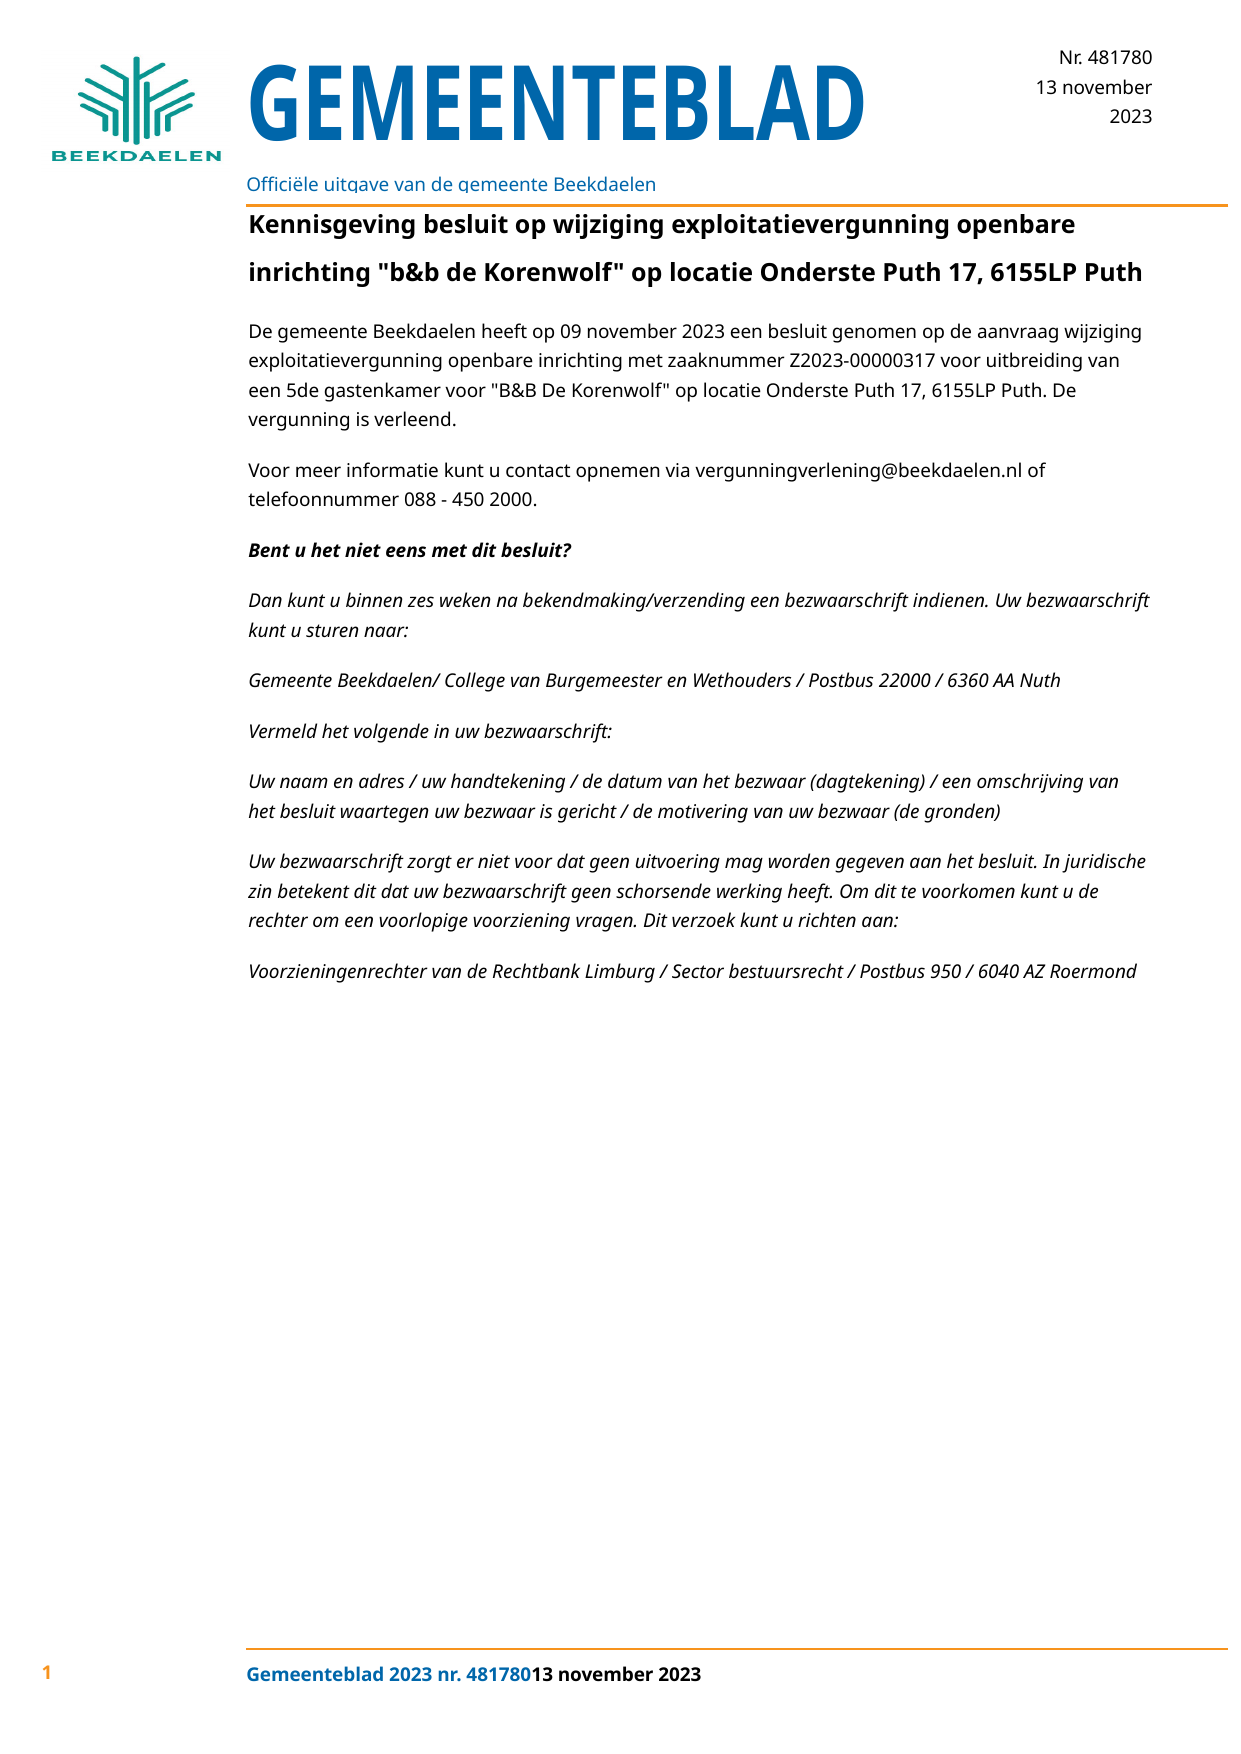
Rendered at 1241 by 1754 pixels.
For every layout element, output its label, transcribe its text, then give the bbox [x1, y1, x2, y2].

text Voor meer informatie kunt u contact opnemen via vergunningverlening@beekdaelen.nl of telefoonnummer 088 - 450 2000. [248, 457, 1152, 512]
text Kennisgeving besluit op wijziging exploitatievergunning openbare inrichting "b&b de Korenwolf" op locatie Onderste Puth 17, 6155LP Puth [248, 207, 1152, 288]
text De gemeente Beekdaelen heeft op 09 november 2023 een besluit genomen op de aanvraag wijziging exploitatievergunning openbare inrichting met zaaknummer Z2023-00000317 voor uitbreiding van een 5de gastenkamer voor "B&B De Korenwolf" op locatie Onderste Puth 17, 6155LP Puth. De vergunning is verleend. [248, 318, 1152, 432]
text Bent u het niet eens met dit besluit? [248, 537, 1152, 563]
text Gemeente Beekdaelen/ College van Burgemeester en Wethouders / Postbus 22000 / 6360 AA Nuth [248, 667, 1152, 693]
text Vermeld het volgende in uw bezwaarschrift: [248, 718, 1152, 744]
picture [41, 47, 231, 172]
text Voorzieningenrechter van de Rechtbank Limburg / Sector bestuursrecht / Postbus 950 / 6040 AZ Roermond [248, 958, 1152, 984]
text Dan kunt u binnen zes weken na bekendmaking/verzending een bezwaarschrift indienen. Uw bezwaarschrift kunt u sturen naar: [248, 587, 1152, 643]
text Uw bezwaarschrift zorgt er niet voor dat geen uitvoering mag worden gegeven aan het besluit. In juridische zin betekent dit dat uw bezwaarschrift geen schorsende werking heeft. Om dit te voorkomen kunt u de rechter om een voorlopige voorziening vragen. Dit verzoek kunt u richten aan: [248, 848, 1152, 933]
text Uw naam en adres / uw handtekening / de datum van het bezwaar (dagtekening) / een omschrijving van het besluit waartegen uw bezwaar is gericht / de motivering van uw bezwaar (de gronden) [248, 768, 1152, 824]
